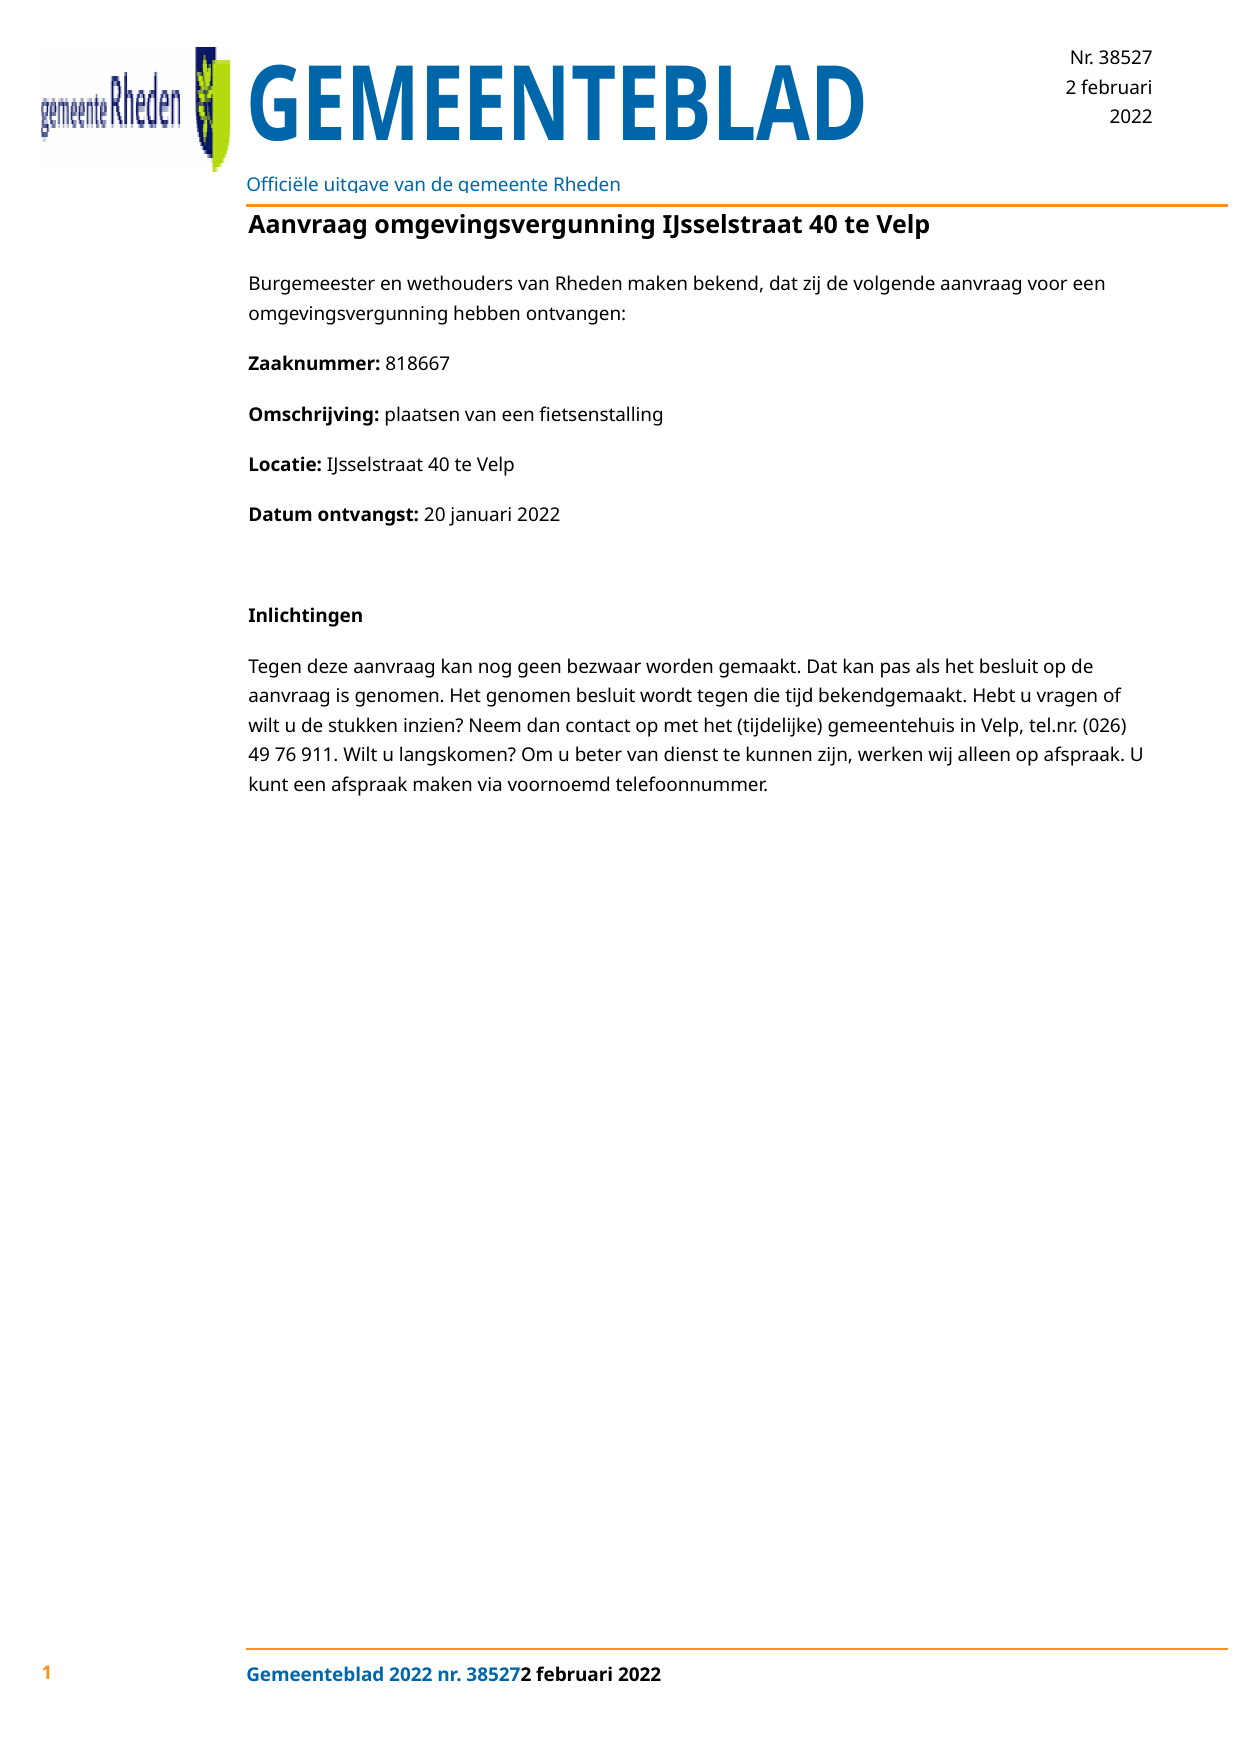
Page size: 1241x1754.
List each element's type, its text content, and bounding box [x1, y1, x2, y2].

text Omschrijving: plaatsen van een fietsenstalling [248, 401, 1152, 426]
text Datum ontvangst: 20 januari 2022 [248, 502, 1152, 527]
text Locatie: IJsselstraat 40 te Velp [248, 451, 1152, 477]
text Burgemeester en wethouders van Rheden maken bekend, dat zij de volgende aanvraag voor een omgevingsvergunning hebben ontvangen: [248, 270, 1152, 326]
text Tegen deze aanvraag kan nog geen bezwaar worden gemaakt. Dat kan pas als het besluit op de aanvraag is genomen. Het genomen besluit wordt tegen die tijd bekendgemaakt. Hebt u vragen of wilt u de stukken inzien? Neem dan contact op met het (tijdelijke) gemeentehuis in Velp, tel.nr. (026) 49 76 911. Wilt u langskomen? Om u beter van dienst te kunnen zijn, werken wij alleen op afspraak. U kunt een afspraak maken via voornoemd telefoonnummer. [248, 653, 1152, 797]
text Inlichtingen [248, 602, 1152, 628]
picture [41, 47, 231, 172]
text Aanvraag omgevingsvergunning IJsselstraat 40 te Velp [248, 207, 1152, 241]
text Zaaknummer: 818667 [248, 350, 1152, 376]
